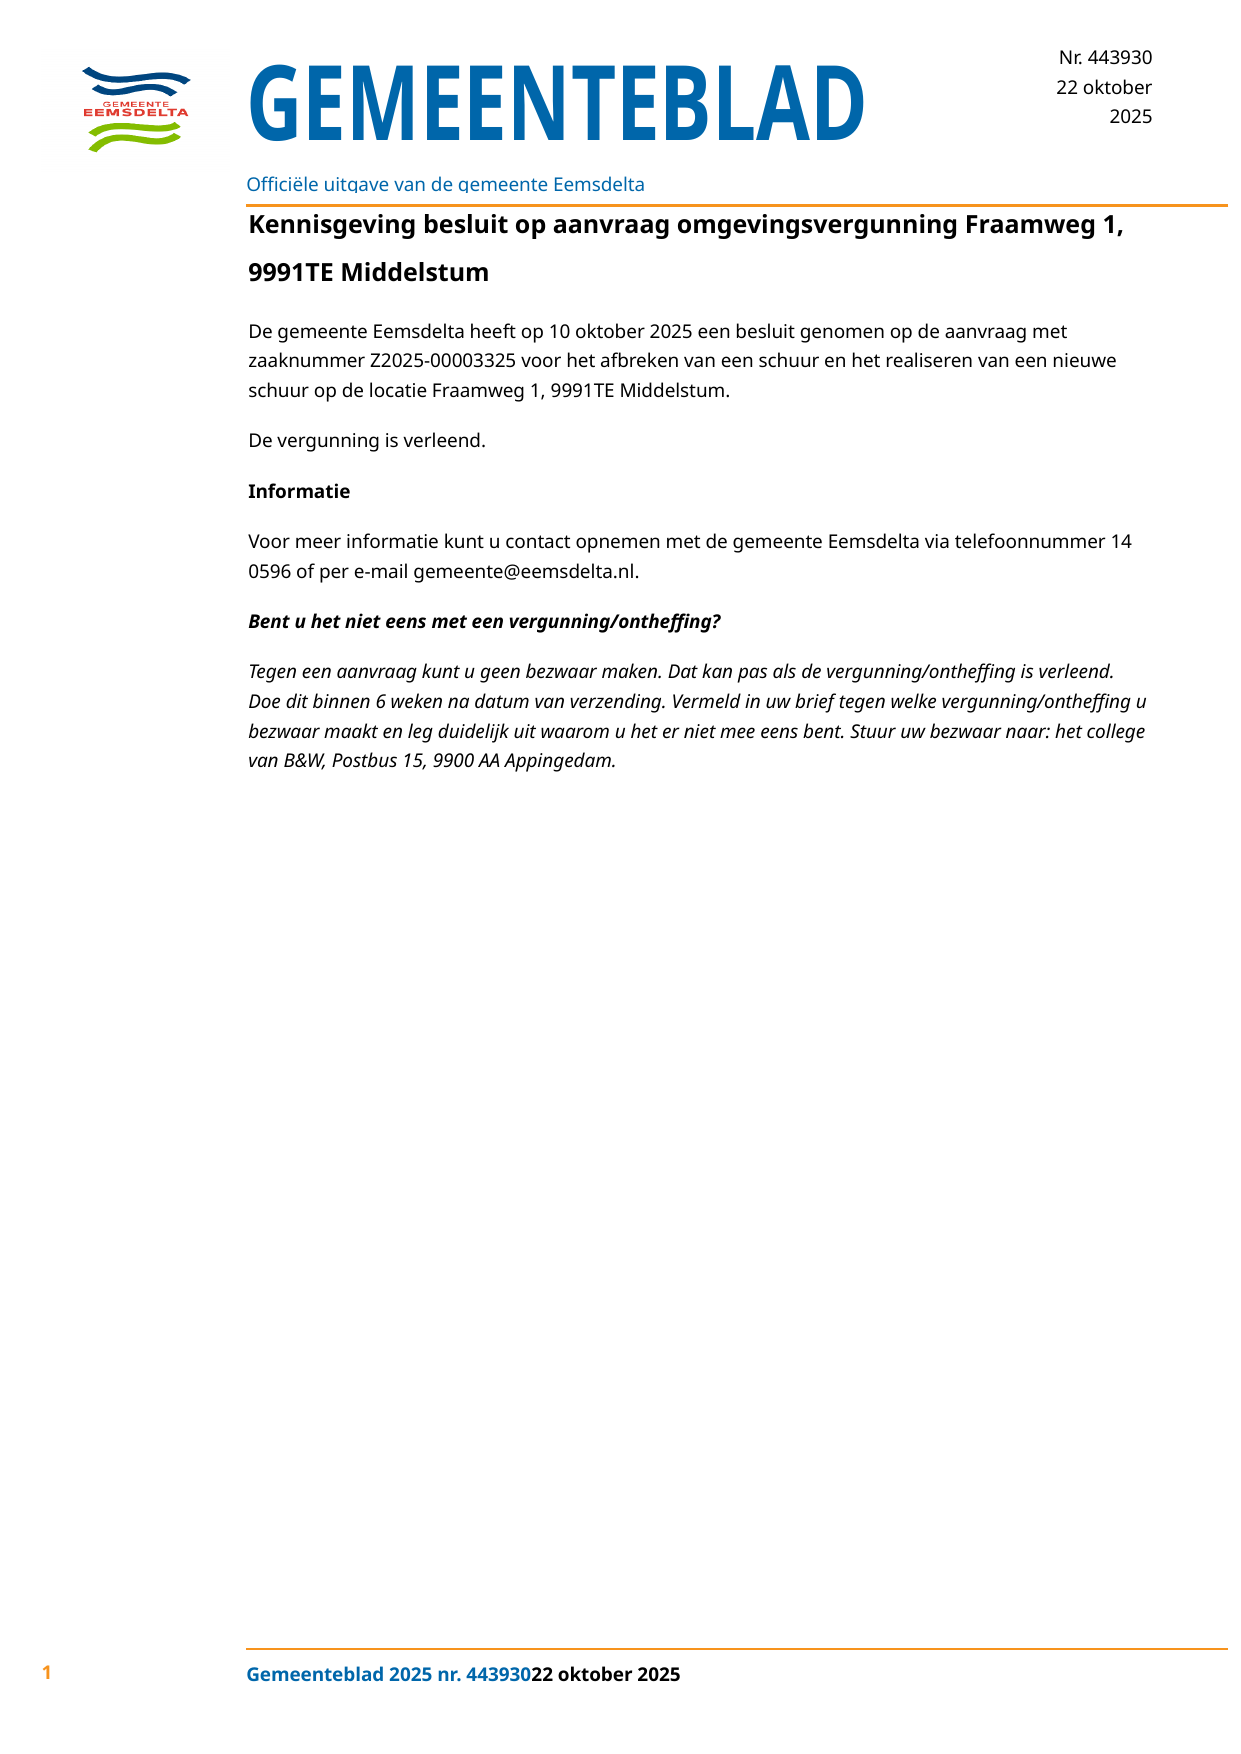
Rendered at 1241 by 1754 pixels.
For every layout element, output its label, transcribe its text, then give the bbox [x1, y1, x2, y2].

text Informatie [248, 478, 1152, 504]
text Tegen een aanvraag kunt u geen bezwaar maken. Dat kan pas als de vergunning/ontheffing is verleend. Doe dit binnen 6 weken na datum van verzending. Vermeld in uw brief tegen welke vergunning/ontheffing u bezwaar maakt en leg duidelijk uit waarom u het er niet mee eens bent. Stuur uw bezwaar naar: het college van B&W, Postbus 15, 9900 AA Appingedam. [248, 659, 1152, 773]
text De vergunning is verleend. [248, 427, 1152, 453]
text De gemeente Eemsdelta heeft op 10 oktober 2025 een besluit genomen op de aanvraag met zaaknummer Z2025-00003325 voor het afbreken van een schuur en het realiseren van een nieuwe schuur op de locatie Fraamweg 1, 9991TE Middelstum. [248, 318, 1152, 403]
text Bent u het niet eens met een vergunning/ontheffing? [248, 608, 1152, 634]
picture [41, 47, 231, 172]
text Kennisgeving besluit op aanvraag omgevingsvergunning Fraamweg 1, 9991TE Middelstum [248, 207, 1152, 288]
text Voor meer informatie kunt u contact opnemen met de gemeente Eemsdelta via telefoonnummer 14 0596 of per e-mail gemeente@eemsdelta.nl. [248, 528, 1152, 584]
